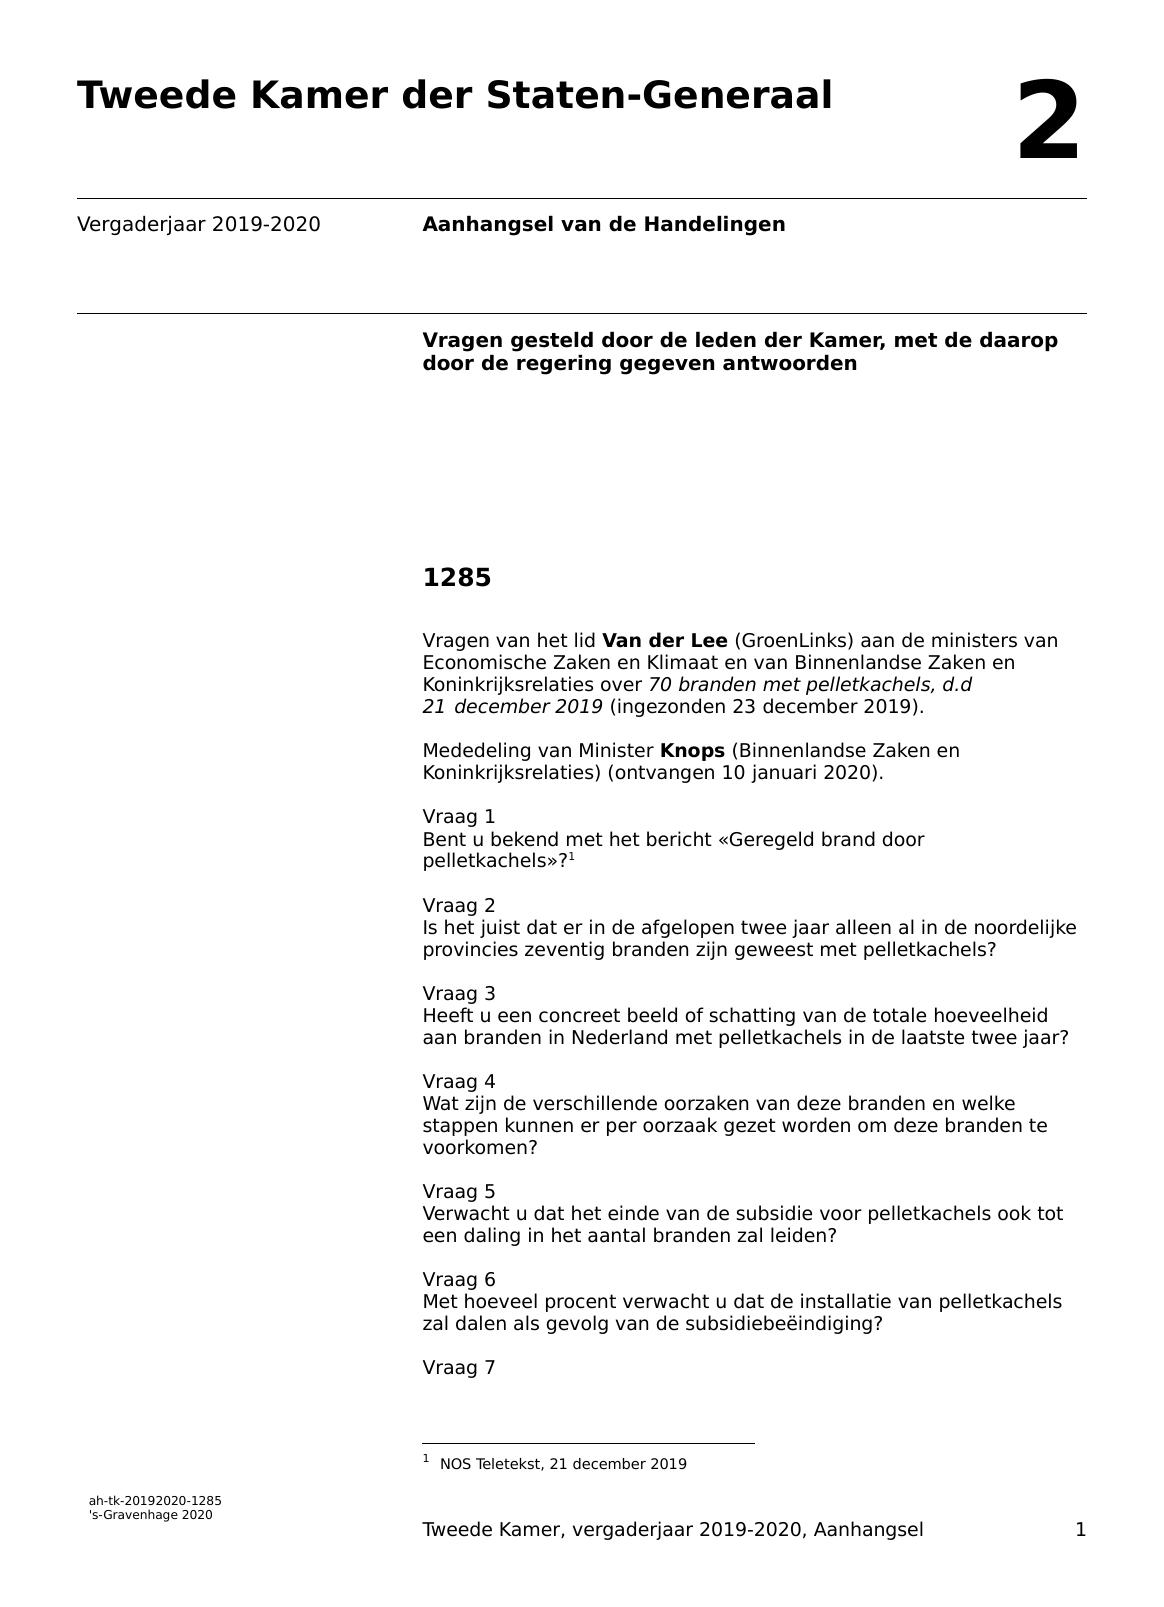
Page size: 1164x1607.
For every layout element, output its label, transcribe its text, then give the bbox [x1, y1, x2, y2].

text 1285 [422, 563, 1087, 592]
text Heeft u een concreet beeld of schatting van de totale hoeveelheid aan branden in Nederland met pelletkachels in de laatste twee jaar? [422, 1005, 1087, 1049]
table_header Tweede Kamer der Staten-Generaal [77, 59, 886, 198]
text Mededeling van Minister Knops (Binnenlandse Zaken en Koninkrijksrelaties) (ontvangen 10 januari 2020). [422, 740, 1087, 784]
text Bent u bekend met het bericht «Geregeld brand door pelletkachels»? [422, 828, 1087, 872]
text Is het juist dat er in de afgelopen twee jaar alleen al in de noordelijke provincies zeventig branden zijn geweest met pelletkachels? [422, 917, 1087, 961]
text 's-Gravenhage 2020 [88, 1508, 323, 1522]
text Vraag 4 [422, 1071, 1087, 1093]
text Vraag 5 [422, 1181, 1087, 1203]
text Vraag 1 [422, 806, 1087, 828]
text Verwacht u dat het einde van de subsidie voor pelletkachels ook tot een daling in het aantal branden zal leiden? [422, 1203, 1087, 1247]
table_cell Aanhangsel van de Handelingen [422, 199, 1087, 313]
table_header 2 [886, 59, 1087, 198]
text Vraag 2 [422, 894, 1087, 917]
table_cell Vergaderjaar 2019-2020 [77, 199, 422, 313]
text Vraag 3 [422, 983, 1087, 1005]
text Met hoeveel procent verwacht u dat de installatie van pelletkachels zal dalen als gevolg van de subsidiebeëindiging? [422, 1291, 1087, 1335]
table_cell [77, 314, 422, 375]
text ah-tk-20192020-1285 [88, 1494, 323, 1508]
text Vraag 6 [422, 1269, 1087, 1291]
text Wat zijn de verschillende oorzaken van deze branden en welke stappen kunnen er per oorzaak gezet worden om deze branden te voorkomen? [422, 1093, 1087, 1159]
table_cell Vragen gesteld door de leden der Kamer, met de daarop door de regering gegeven antwoorden [422, 314, 1087, 375]
text Vragen van het lid Van der Lee (GroenLinks) aan de ministers van Economische Zaken en Klimaat en van Binnenlandse Zaken en Koninkrijksrelaties over 70 branden met pelletkachels, d.d 21 december 2019 (ingezonden 23 december 2019). [422, 630, 1087, 718]
text NOS Teletekst, 21 december 2019 [422, 1452, 1087, 1474]
text Vraag 7 [422, 1357, 1087, 1379]
